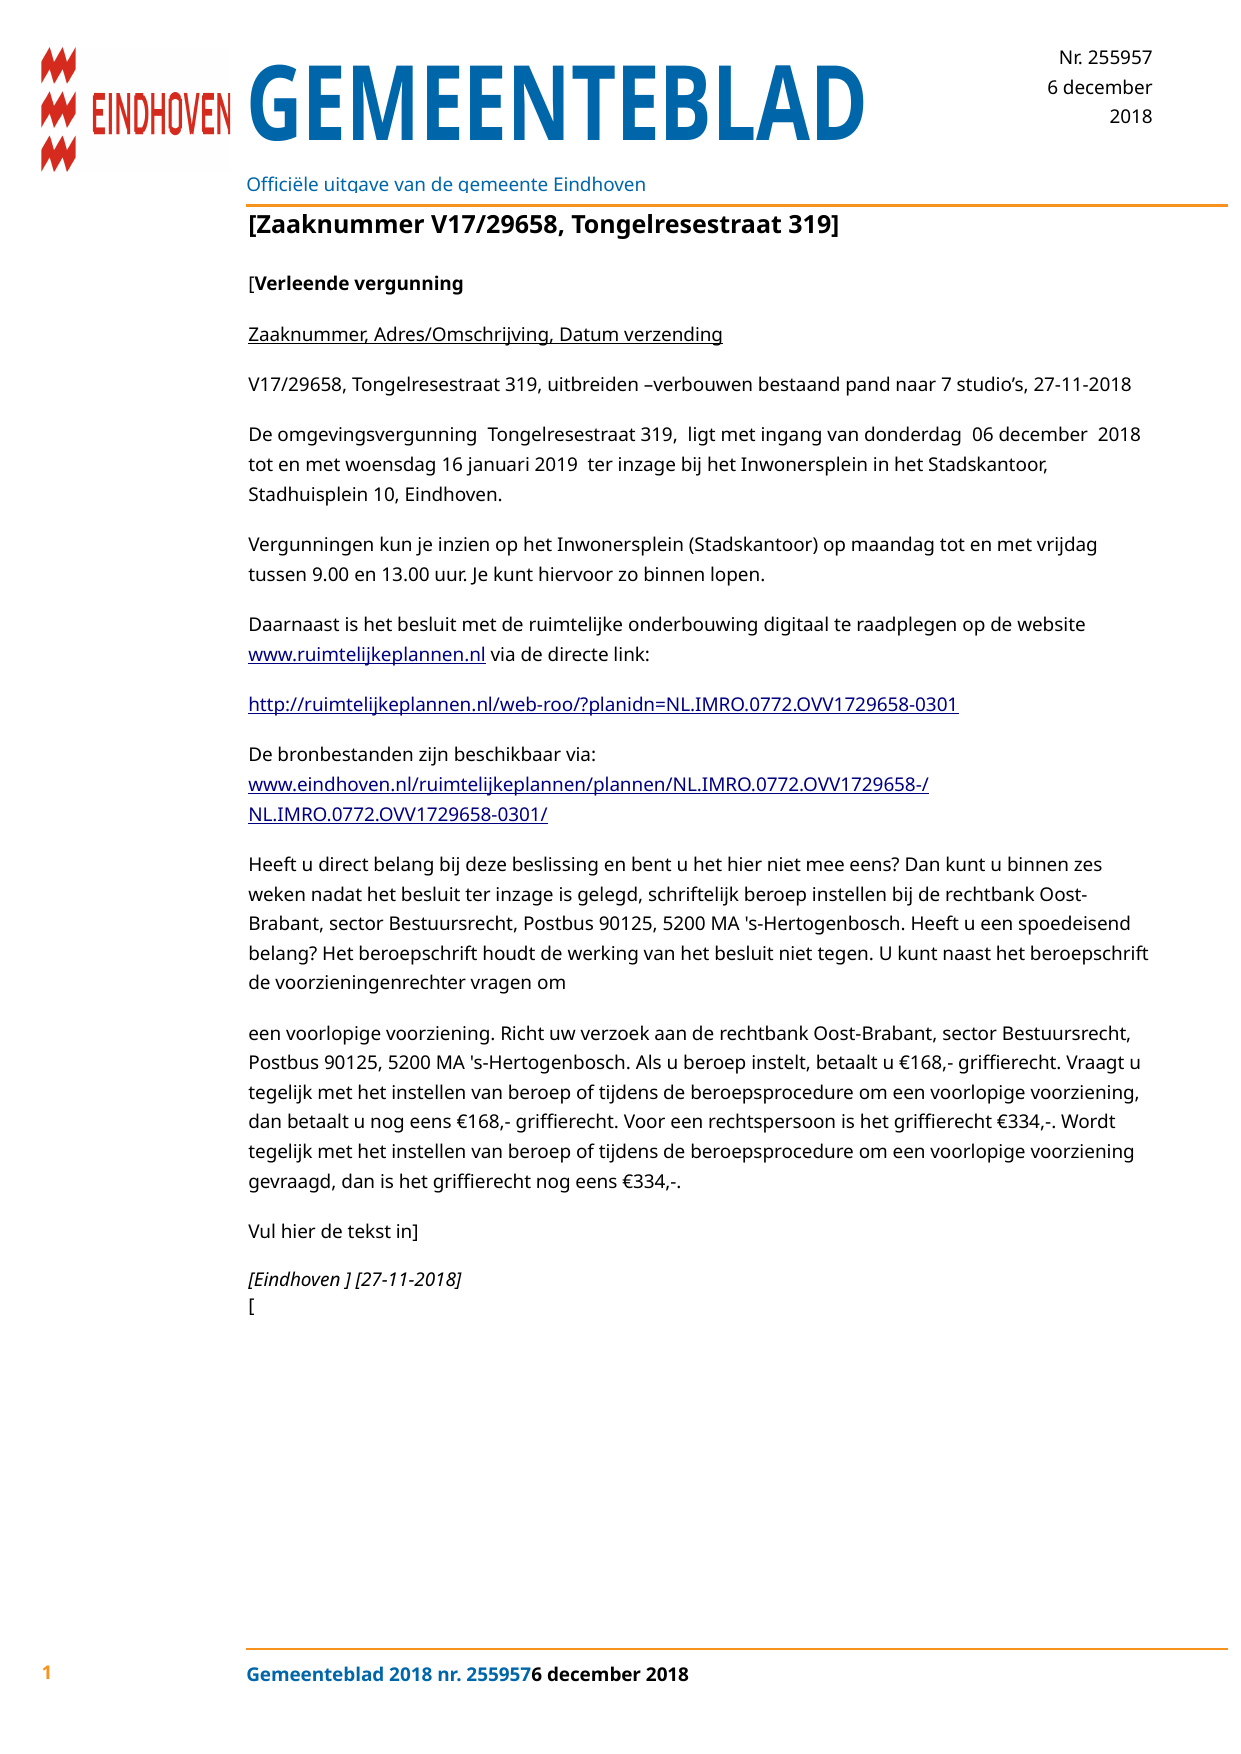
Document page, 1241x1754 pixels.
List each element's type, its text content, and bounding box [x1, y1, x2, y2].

text Vul hier de tekst in] [248, 1218, 1152, 1244]
text V17/29658, Tongelresestraat 319, uitbreiden –verbouwen bestaand pand naar 7 studio’s, 27-11-2018 [248, 371, 1152, 397]
text [Verleende vergunning [248, 270, 1152, 296]
text [ [248, 1292, 1152, 1317]
text De omgevingsvergunning Tongelresestraat 319, ligt met ingang van donderdag 06 december 2018 tot en met woensdag 16 januari 2019 ter inzage bij het Inwonersplein in het Stadskantoor, Stadhuisplein 10, Eindhoven. [248, 422, 1152, 506]
text Heeft u direct belang bij deze beslissing en bent u het hier niet mee eens? Dan kunt u binnen zes weken nadat het besluit ter inzage is gelegd, schriftelijk beroep instellen bij de rechtbank Oost-Brabant, sector Bestuursrecht, Postbus 90125, 5200 MA 's-Hertogenbosch. Heeft u een spoedeisend belang? Het beroepschrift houdt de werking van het besluit niet tegen. U kunt naast het beroepschrift de voorzieningenrechter vragen om [248, 851, 1152, 995]
text Zaaknummer, Adres/Omschrijving, Datum verzending [248, 321, 1152, 346]
text een voorlopige voorziening. Richt uw verzoek aan de rechtbank Oost-Brabant, sector Bestuursrecht, Postbus 90125, 5200 MA 's-Hertogenbosch. Als u beroep instelt, betaalt u €168,- griffierecht. Vraagt u tegelijk met het instellen van beroep of tijdens de beroepsprocedure om een voorlopige voorziening, dan betaalt u nog eens €168,- griffierecht. Voor een rechtspersoon is het griffierecht €334,-. Wordt tegelijk met het instellen van beroep of tijdens de beroepsprocedure om een voorlopige voorziening gevraagd, dan is het griffierecht nog eens €334,-. [248, 1020, 1152, 1193]
text [Eindhoven ] [27-11-2018] [248, 1266, 1152, 1292]
text [Zaaknummer V17/29658, Tongelresestraat 319] [248, 207, 1152, 241]
text Vergunningen kun je inzien op het Inwonersplein (Stadskantoor) op maandag tot en met vrijdag tussen 9.00 en 13.00 uur. Je kunt hiervoor zo binnen lopen. [248, 531, 1152, 586]
text De bronbestanden zijn beschikbaar via: www.eindhoven.nl/ruimtelijkeplannen/plannen/NL.IMRO.0772.OVV1729658-/NL.IMRO.0772.OVV1729658-0301/ [248, 742, 1152, 826]
picture [41, 47, 231, 172]
text Daarnaast is het besluit met de ruimtelijke onderbouwing digitaal te raadplegen op de website www.ruimtelijkeplannen.nl via de directe link: [248, 611, 1152, 666]
text http://ruimtelijkeplannen.nl/web-roo/?planidn=NL.IMRO.0772.OVV1729658-0301 [248, 691, 1152, 717]
